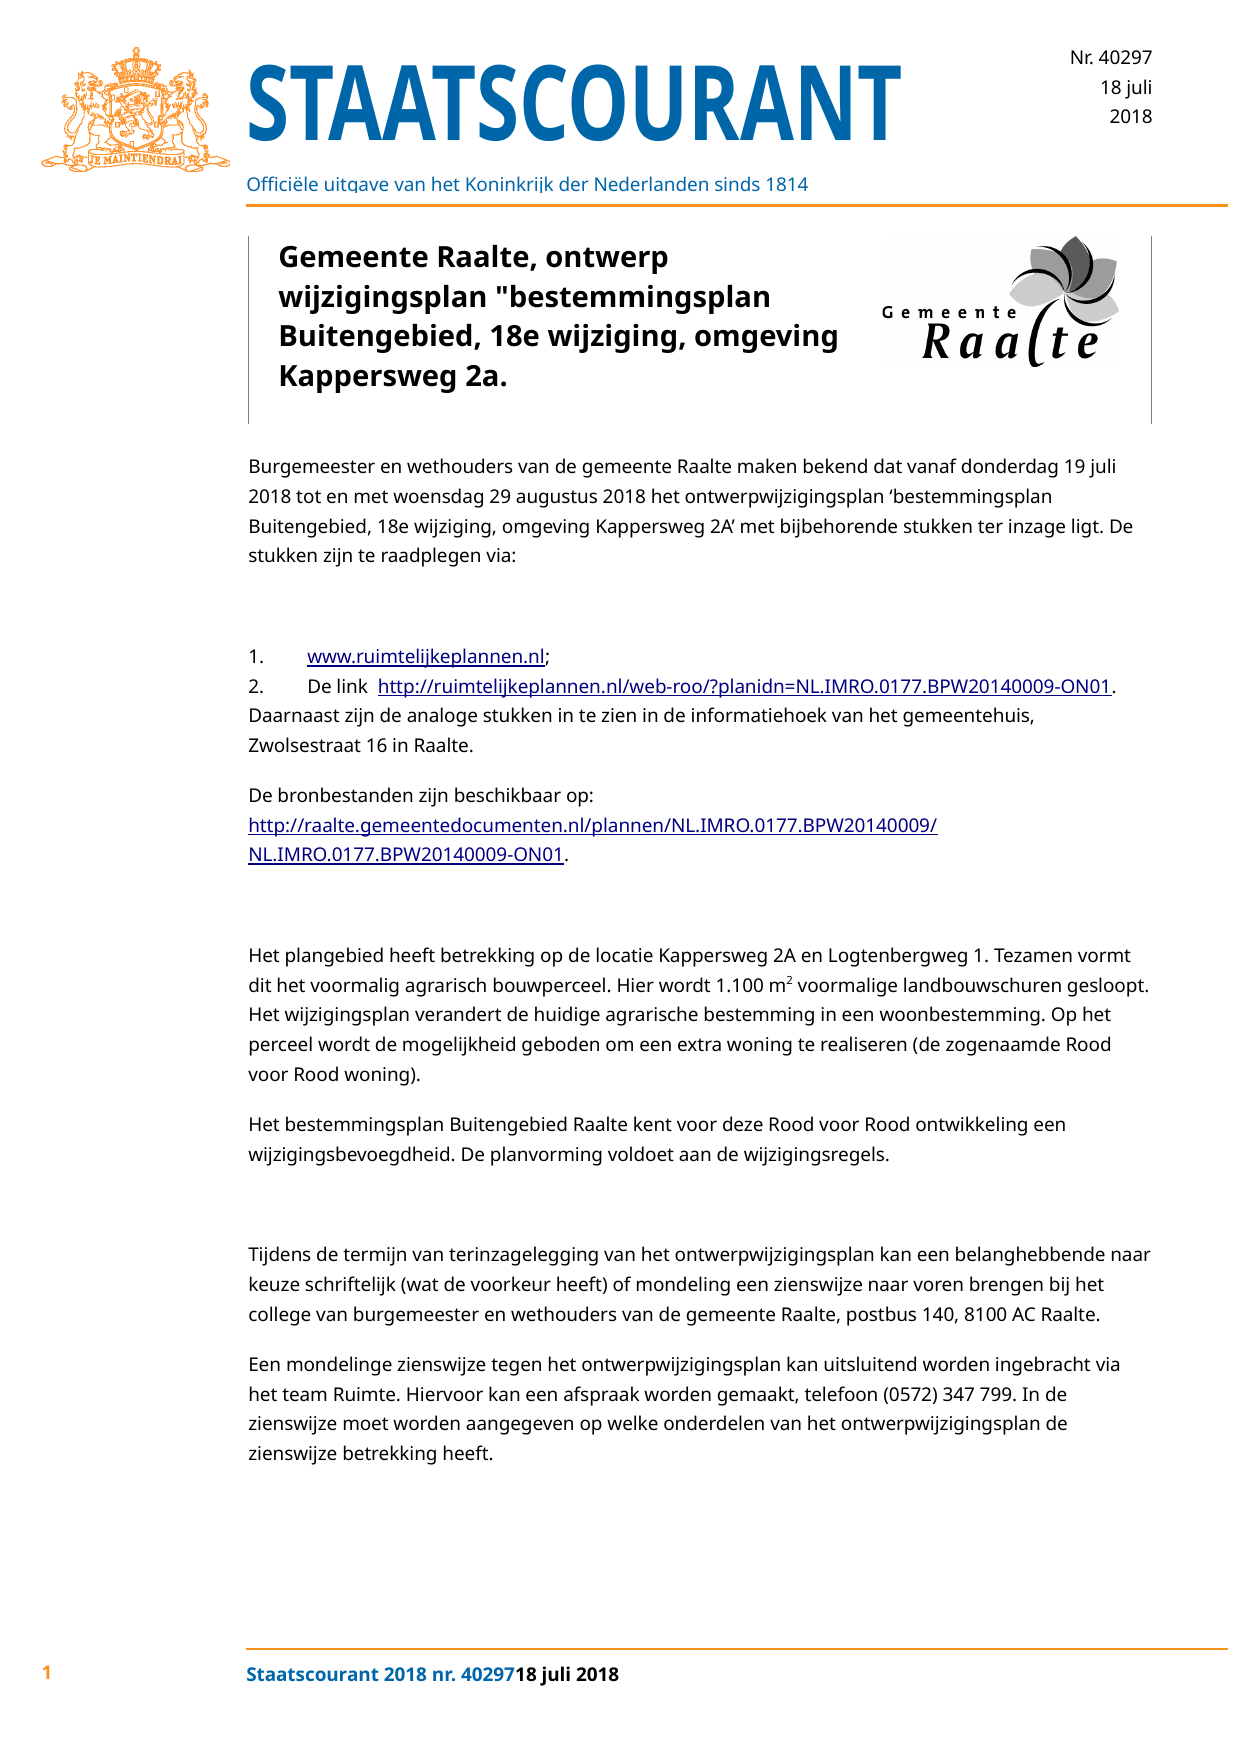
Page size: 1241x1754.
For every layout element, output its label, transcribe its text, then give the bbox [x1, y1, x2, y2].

list www.ruimtelijkeplannen.nl; [248, 643, 1152, 669]
text Het bestemmingsplan Buitengebied Raalte kent voor deze Rood voor Rood ontwikkeling een wijzigingsbevoegdheid. De planvorming voldoet aan de wijzigingsregels. [248, 1111, 1152, 1166]
text De bronbestanden zijn beschikbaar op: http://raalte.gemeentedocumenten.nl/plannen/NL.IMRO.0177.BPW20140009/NL.IMRO.0177.BPW20140009-ON01. [248, 782, 1152, 867]
text Tijdens de termijn van terinzagelegging van het ontwerpwijzigingsplan kan een belanghebbende naar keuze schriftelijk (wat de voorkeur heeft) of mondeling een zienswijze naar voren brengen bij het college van burgemeester en wethouders van de gemeente Raalte, postbus 140, 8100 AC Raalte. [248, 1242, 1152, 1326]
list De link http://ruimtelijkeplannen.nl/web-roo/?planidn=NL.IMRO.0177.BPW20140009-ON01. [248, 673, 1152, 698]
picture [41, 47, 231, 172]
text Het plangebied heeft betrekking op de locatie Kappersweg 2A en Logtenbergweg 1. Tezamen vormt dit het voormalig agrarisch bouwperceel. Hier wordt 1.100 m2 voormalige landbouwschuren gesloopt. Het wijzigingsplan verandert de huidige agrarische bestemming in een woonbestemming. Op het perceel wordt de mogelijkheid geboden om een extra woning te realiseren (de zogenaamde Rood voor Rood woning). [248, 942, 1152, 1086]
text Een mondelinge zienswijze tegen het ontwerpwijzigingsplan kan uitsluitend worden ingebracht via het team Ruimte. Hiervoor kan een afspraak worden gemaakt, telefoon (0572) 347 799. In de zienswijze moet worden aangegeven op welke onderdelen van het ontwerpwijzigingsplan de zienswijze betrekking heeft. [248, 1351, 1152, 1466]
table_header [850, 236, 1151, 424]
text Burgemeester en wethouders van de gemeente Raalte maken bekend dat vanaf donderdag 19 juli 2018 tot en met woensdag 29 augustus 2018 het ontwerpwijzigingsplan ‘bestemmingsplan Buitengebied, 18e wijziging, omgeving Kappersweg 2A’ met bijbehorende stukken ter inzage ligt. De stukken zijn te raadplegen via: [248, 454, 1152, 568]
text Daarnaast zijn de analoge stukken in te zien in de informatiehoek van het gemeentehuis, Zwolsestraat 16 in Raalte. [248, 702, 1152, 758]
table_header Gemeente Raalte, ontwerp wijzigingsplan "bestemmingsplan Buitengebied, 18e wijziging, omgeving Kappersweg 2a. [249, 236, 850, 424]
picture [882, 236, 1119, 367]
